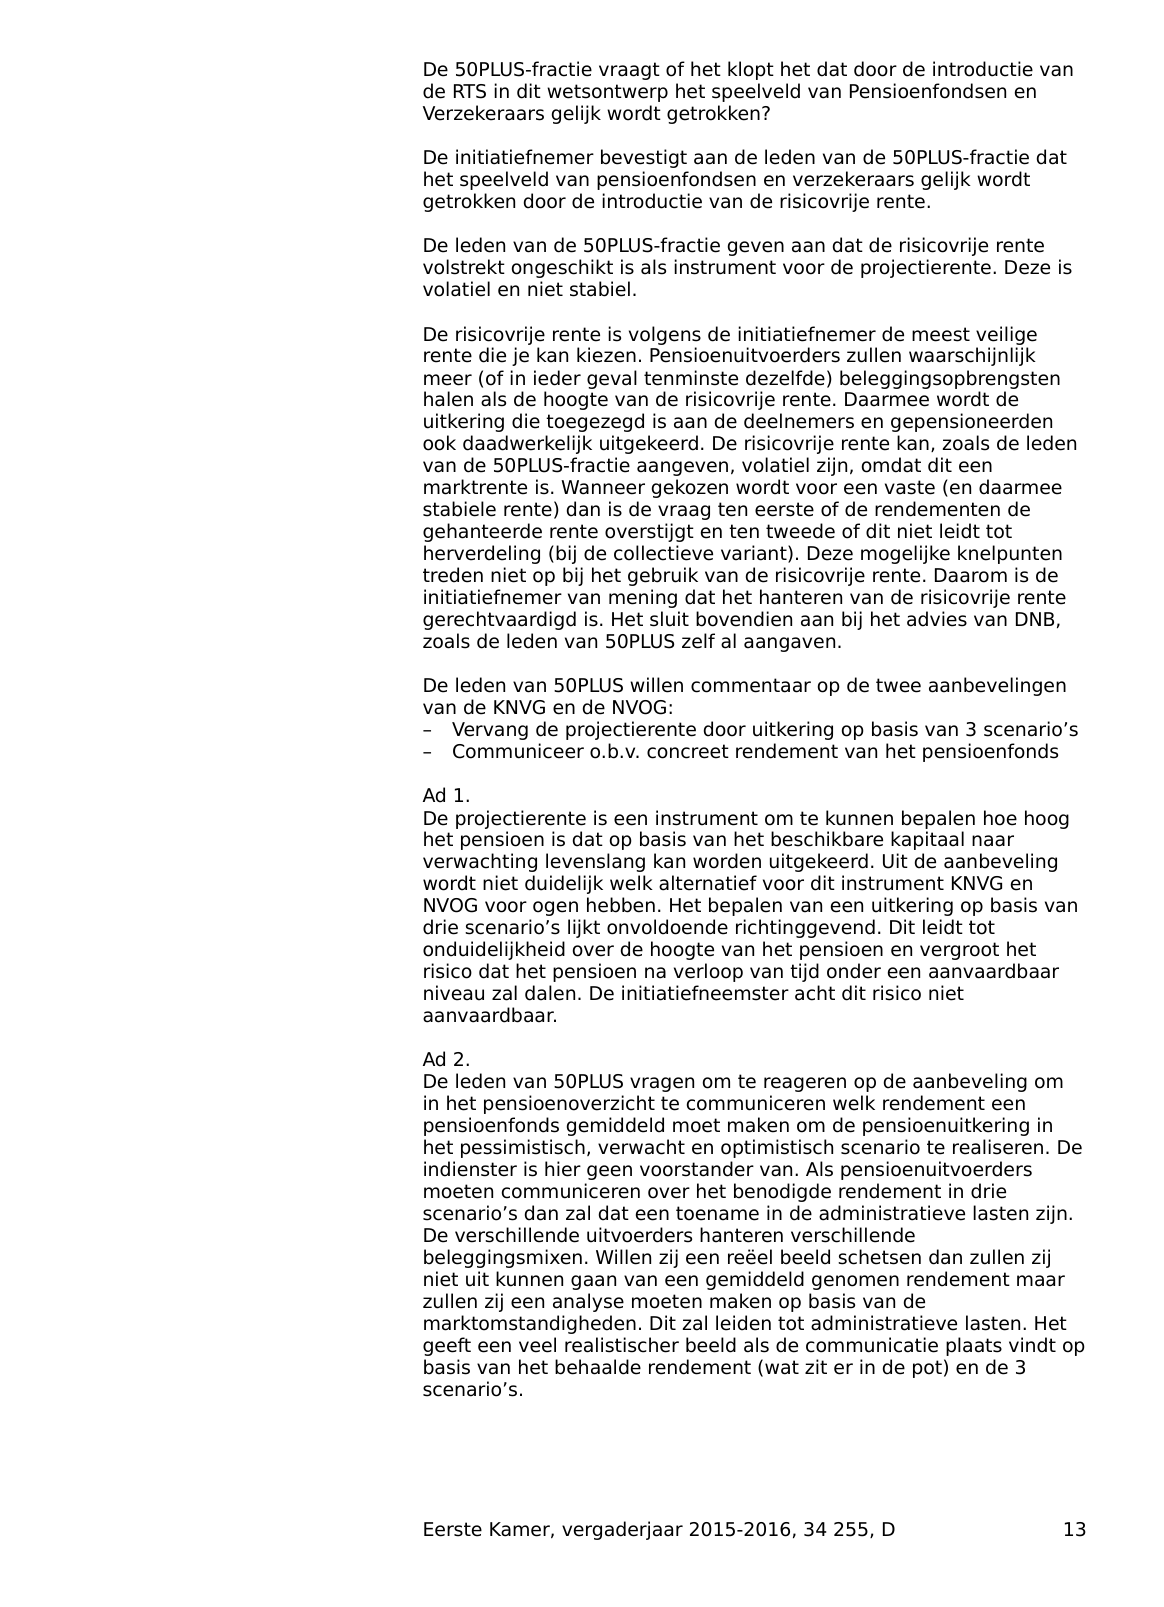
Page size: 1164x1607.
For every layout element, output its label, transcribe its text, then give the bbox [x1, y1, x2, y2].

text Ad 2. [422, 1049, 1087, 1071]
text De leden van 50PLUS willen commentaar op de twee aanbevelingen van de KNVG en de NVOG: [422, 675, 1087, 719]
text – Vervang de projectierente door uitkering op basis van 3 scenario’s [422, 719, 1087, 741]
text Ad 1. [422, 785, 1087, 807]
text De initiatiefnemer bevestigt aan de leden van de 50PLUS-fractie dat het speelveld van pensioenfondsen en verzekeraars gelijk wordt getrokken door de introductie van de risicovrije rente. [422, 147, 1087, 213]
text – Communiceer o.b.v. concreet rendement van het pensioenfonds [422, 741, 1087, 763]
text De leden van 50PLUS vragen om te reageren op de aanbeveling om in het pensioenoverzicht te communiceren welk rendement een pensioenfonds gemiddeld moet maken om de pensioenuitkering in het pessimistisch, verwacht en optimistisch scenario te realiseren. De indienster is hier geen voorstander van. Als pensioenuitvoerders moeten communiceren over het benodigde rendement in drie scenario’s dan zal dat een toename in de administratieve lasten zijn. De verschillende uitvoerders hanteren verschillende beleggingsmixen. Willen zij een reëel beeld schetsen dan zullen zij niet uit kunnen gaan van een gemiddeld genomen rendement maar zullen zij een analyse moeten maken op basis van de marktomstandigheden. Dit zal leiden tot administratieve lasten. Het geeft een veel realistischer beeld als de communicatie plaats vindt op basis van het behaalde rendement (wat zit er in de pot) en de 3 scenario’s. [422, 1071, 1087, 1401]
text De risicovrije rente is volgens de initiatiefnemer de meest veilige rente die je kan kiezen. Pensioenuitvoerders zullen waarschijnlijk meer (of in ieder geval tenminste dezelfde) beleggingsopbrengsten halen als de hoogte van de risicovrije rente. Daarmee wordt de uitkering die toegezegd is aan de deelnemers en gepensioneerden ook daadwerkelijk uitgekeerd. De risicovrije rente kan, zoals de leden van de 50PLUS-fractie aangeven, volatiel zijn, omdat dit een marktrente is. Wanneer gekozen wordt voor een vaste (en daarmee stabiele rente) dan is de vraag ten eerste of de rendementen de gehanteerde rente overstijgt en ten tweede of dit niet leidt tot herverdeling (bij de collectieve variant). Deze mogelijke knelpunten treden niet op bij het gebruik van de risicovrije rente. Daarom is de initiatiefnemer van mening dat het hanteren van de risicovrije rente gerechtvaardigd is. Het sluit bovendien aan bij het advies van DNB, zoals de leden van 50PLUS zelf al aangaven. [422, 323, 1087, 653]
text De 50PLUS-fractie vraagt of het klopt het dat door de introductie van de RTS in dit wetsontwerp het speelveld van Pensioenfondsen en Verzekeraars gelijk wordt getrokken? [422, 59, 1087, 125]
text De leden van de 50PLUS-fractie geven aan dat de risicovrije rente volstrekt ongeschikt is als instrument voor de projectierente. Deze is volatiel en niet stabiel. [422, 235, 1087, 301]
text De projectierente is een instrument om te kunnen bepalen hoe hoog het pensioen is dat op basis van het beschikbare kapitaal naar verwachting levenslang kan worden uitgekeerd. Uit de aanbeveling wordt niet duidelijk welk alternatief voor dit instrument KNVG en NVOG voor ogen hebben. Het bepalen van een uitkering op basis van drie scenario’s lijkt onvoldoende richtinggevend. Dit leidt tot onduidelijkheid over de hoogte van het pensioen en vergroot het risico dat het pensioen na verloop van tijd onder een aanvaardbaar niveau zal dalen. De initiatiefneemster acht dit risico niet aanvaardbaar. [422, 807, 1087, 1027]
